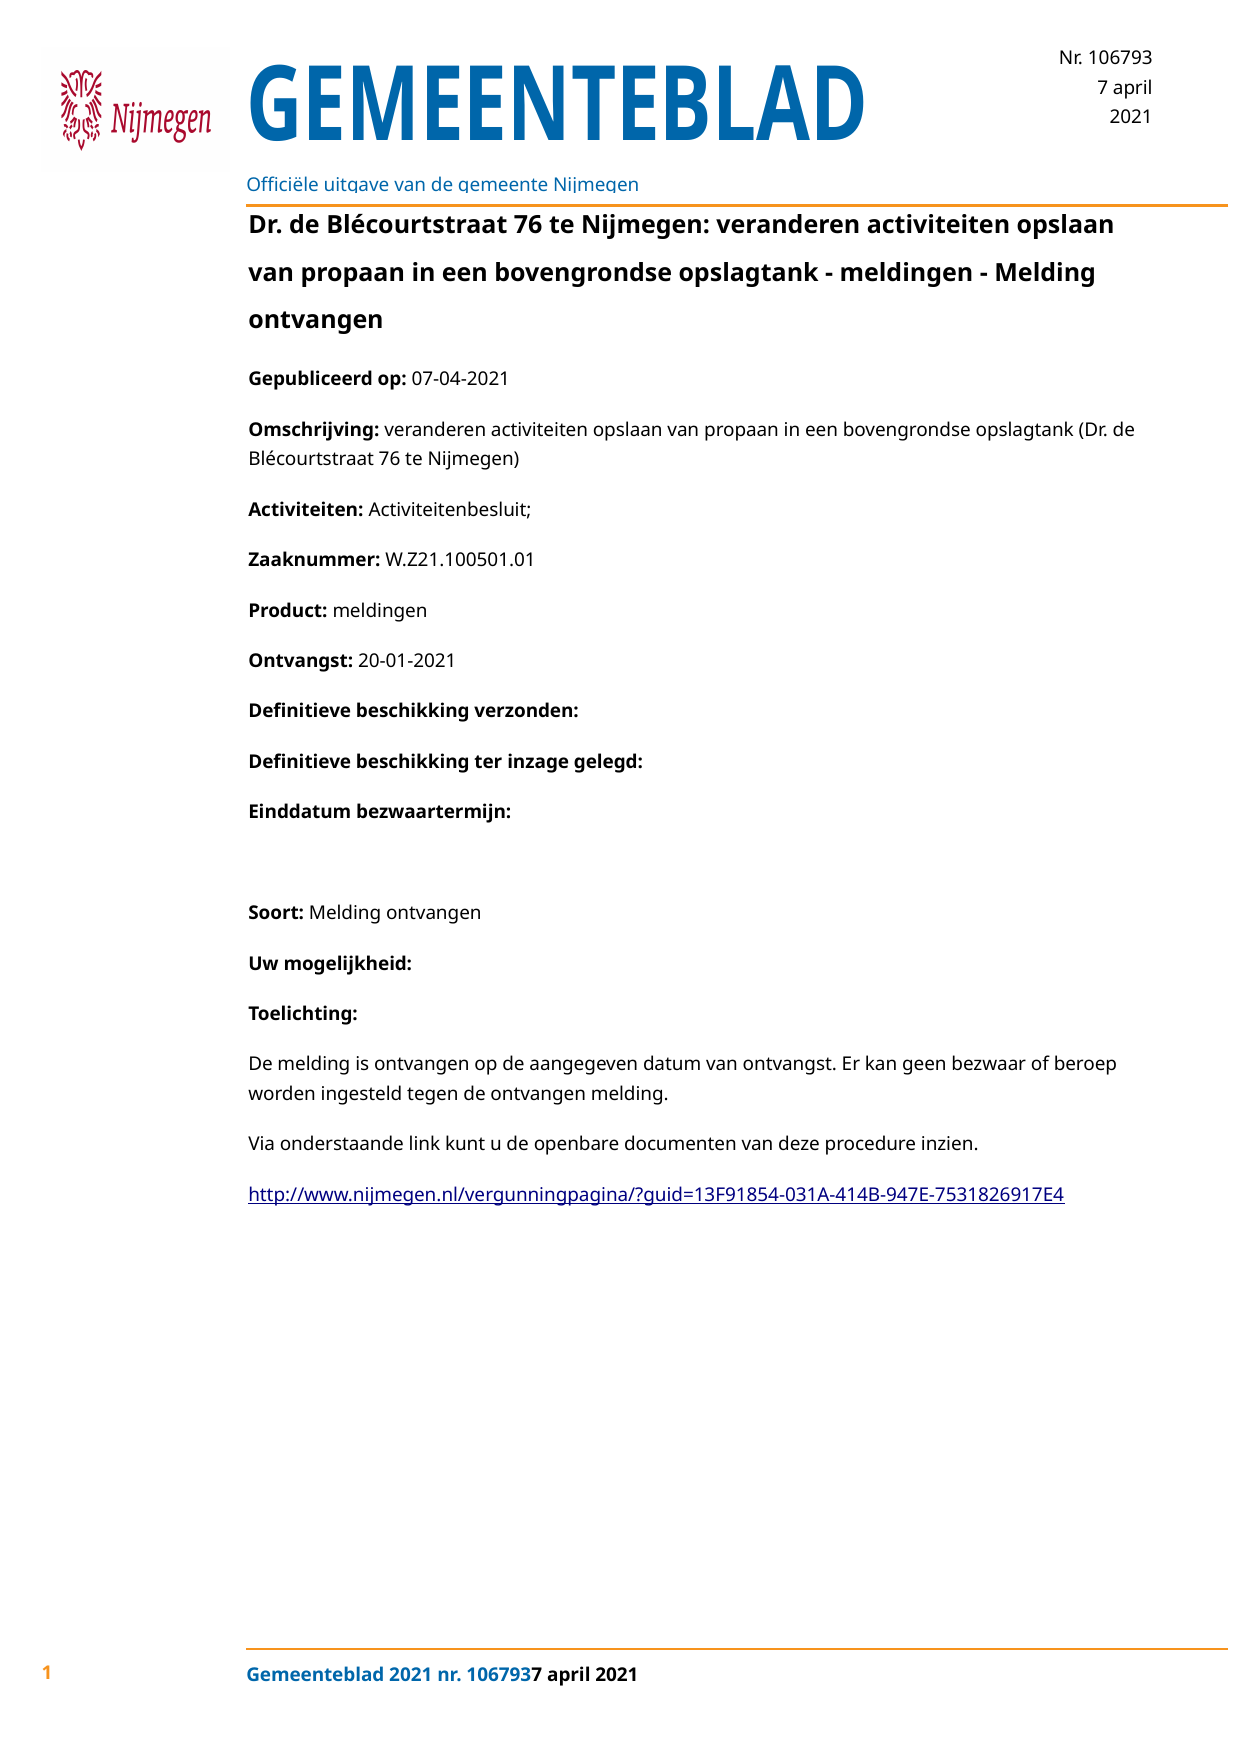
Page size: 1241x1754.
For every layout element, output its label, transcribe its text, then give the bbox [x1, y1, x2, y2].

text De melding is ontvangen op de aangegeven datum van ontvangst. Er kan geen bezwaar of beroep worden ingesteld tegen de ontvangen melding. [248, 1051, 1152, 1106]
text Soort: Melding ontvangen [248, 899, 1152, 925]
text Activiteiten: Activiteitenbesluit; [248, 496, 1152, 522]
text Via onderstaande link kunt u de openbare documenten van deze procedure inzien. [248, 1131, 1152, 1156]
text Omschrijving: veranderen activiteiten opslaan van propaan in een bovengrondse opslagtank (Dr. de Blécourtstraat 76 te Nijmegen) [248, 416, 1152, 471]
text http://www.nijmegen.nl/vergunningpagina/?guid=13F91854-031A-414B-947E-7531826917E4 [248, 1181, 1152, 1207]
text Uw mogelijkheid: [248, 950, 1152, 975]
text Definitieve beschikking verzonden: [248, 698, 1152, 723]
text Toelichting: [248, 1000, 1152, 1026]
text Product: meldingen [248, 597, 1152, 622]
text Definitieve beschikking ter inzage gelegd: [248, 748, 1152, 774]
text Ontvangst: 20-01-2021 [248, 647, 1152, 673]
text Gepubliceerd op: 07-04-2021 [248, 366, 1152, 391]
picture [41, 47, 231, 172]
text Einddatum bezwaartermijn: [248, 798, 1152, 824]
text Zaaknummer: W.Z21.100501.01 [248, 546, 1152, 572]
text Dr. de Blécourtstraat 76 te Nijmegen: veranderen activiteiten opslaan van propaan in een bovengrondse opslagtank - meldingen - Melding ontvangen [248, 207, 1152, 336]
